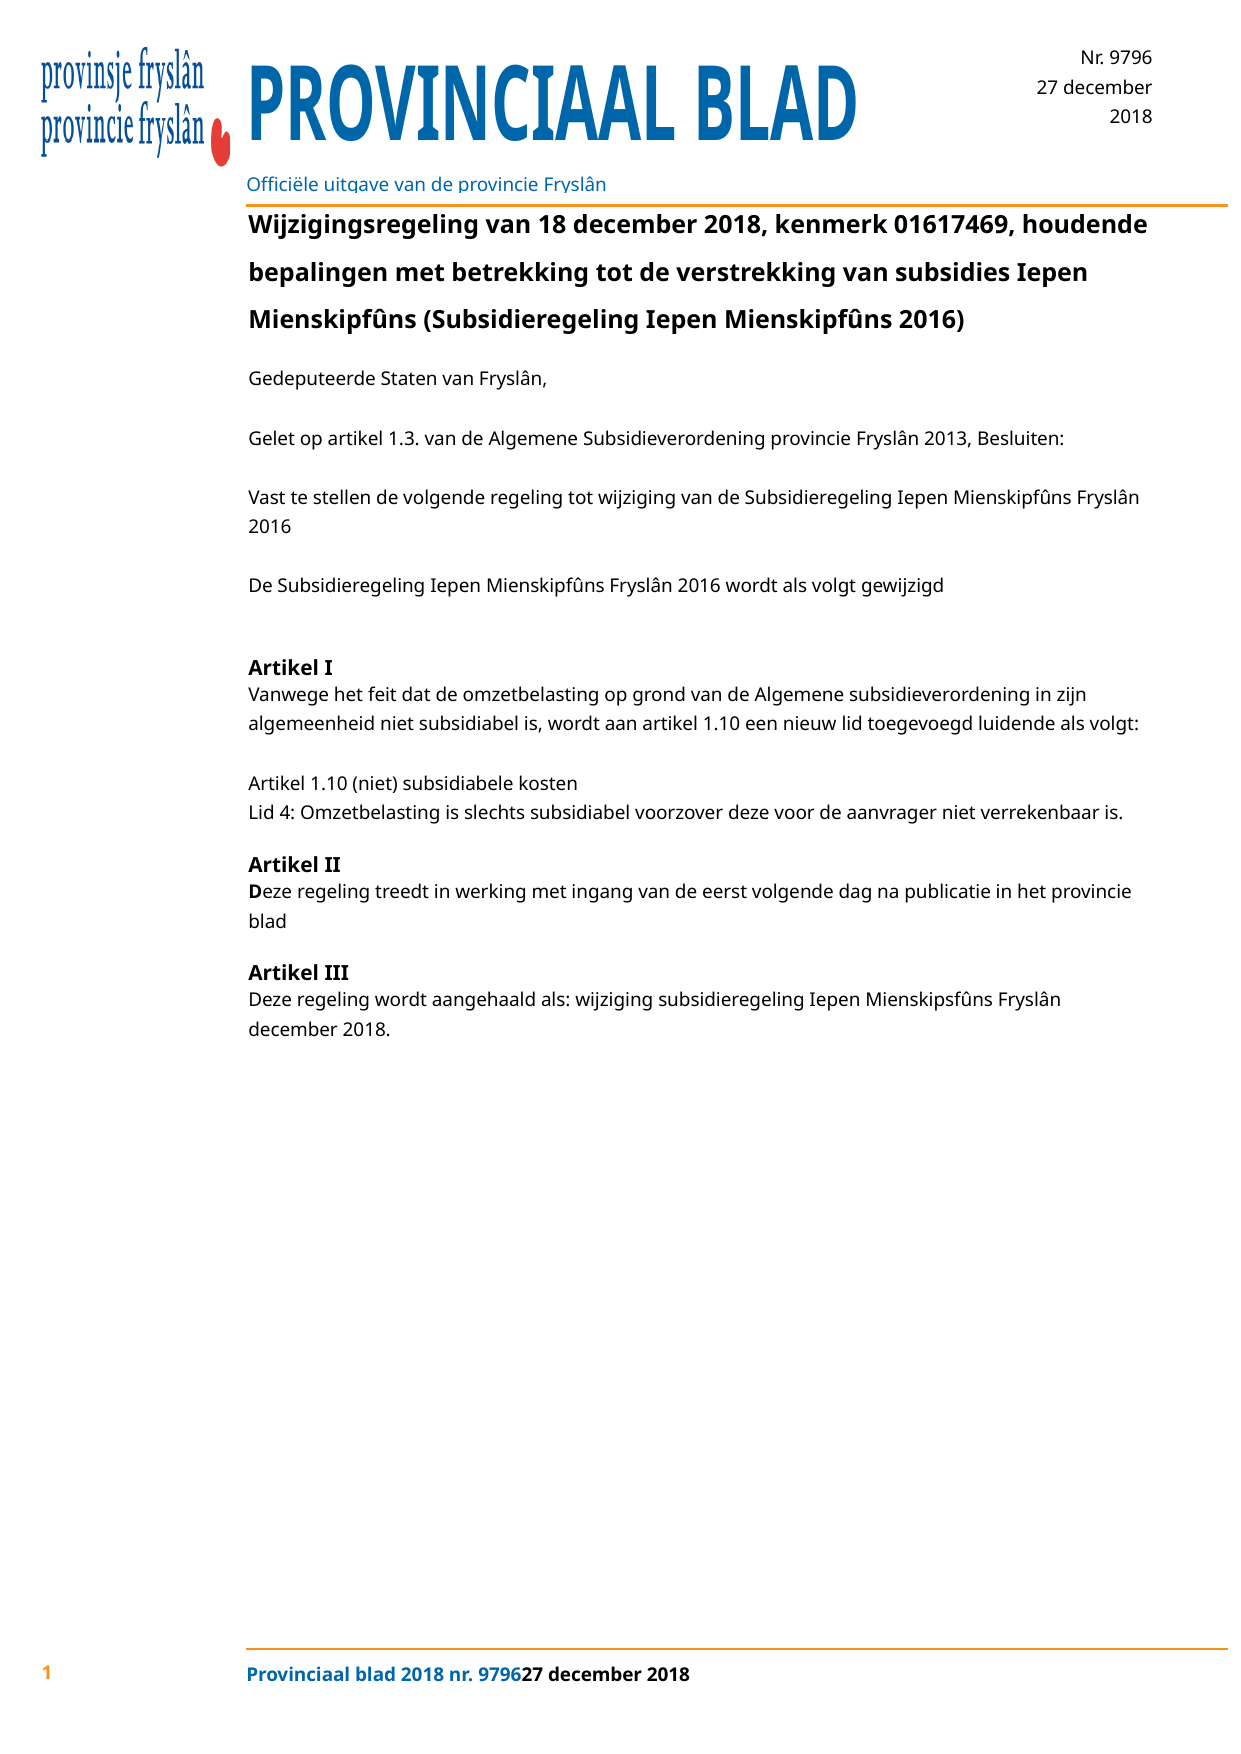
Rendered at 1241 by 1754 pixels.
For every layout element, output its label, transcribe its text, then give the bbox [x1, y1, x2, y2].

picture [41, 47, 231, 172]
text Deze regeling treedt in werking met ingang van de eerst volgende dag na publicatie in het provincie blad [248, 878, 1152, 933]
text Artikel III [248, 958, 1152, 987]
text Artikel II [248, 850, 1152, 878]
text Vast te stellen de volgende regeling tot wijziging van de Subsidieregeling Iepen Mienskipfûns Fryslân 2016 [248, 484, 1152, 539]
text Gelet op artikel 1.3. van de Algemene Subsidieverordening provincie Fryslân 2013, Besluiten: [248, 425, 1152, 450]
text Deze regeling wordt aangehaald als: wijziging subsidieregeling Iepen Mienskipsfûns Fryslân december 2018. [248, 987, 1152, 1042]
text Artikel 1.10 (niet) subsidiabele kosten [248, 770, 1152, 796]
text Artikel I [248, 653, 1152, 681]
text De Subsidieregeling Iepen Mienskipfûns Fryslân 2016 wordt als volgt gewijzigd [248, 573, 1152, 598]
text Vanwege het feit dat de omzetbelasting op grond van de Algemene subsidieverordening in zijn algemeenheid niet subsidiabel is, wordt aan artikel 1.10 een nieuw lid toegevoegd luidende als volgt: [248, 681, 1152, 736]
text Wijzigingsregeling van 18 december 2018, kenmerk 01617469, houdende bepalingen met betrekking tot de verstrekking van subsidies Iepen Mienskipfûns (Subsidieregeling Iepen Mienskipfûns 2016) [248, 207, 1152, 336]
text Gedeputeerde Staten van Fryslân, [248, 366, 1152, 391]
text Lid 4: Omzetbelasting is slechts subsidiabel voorzover deze voor de aanvrager niet verrekenbaar is. [248, 799, 1152, 825]
